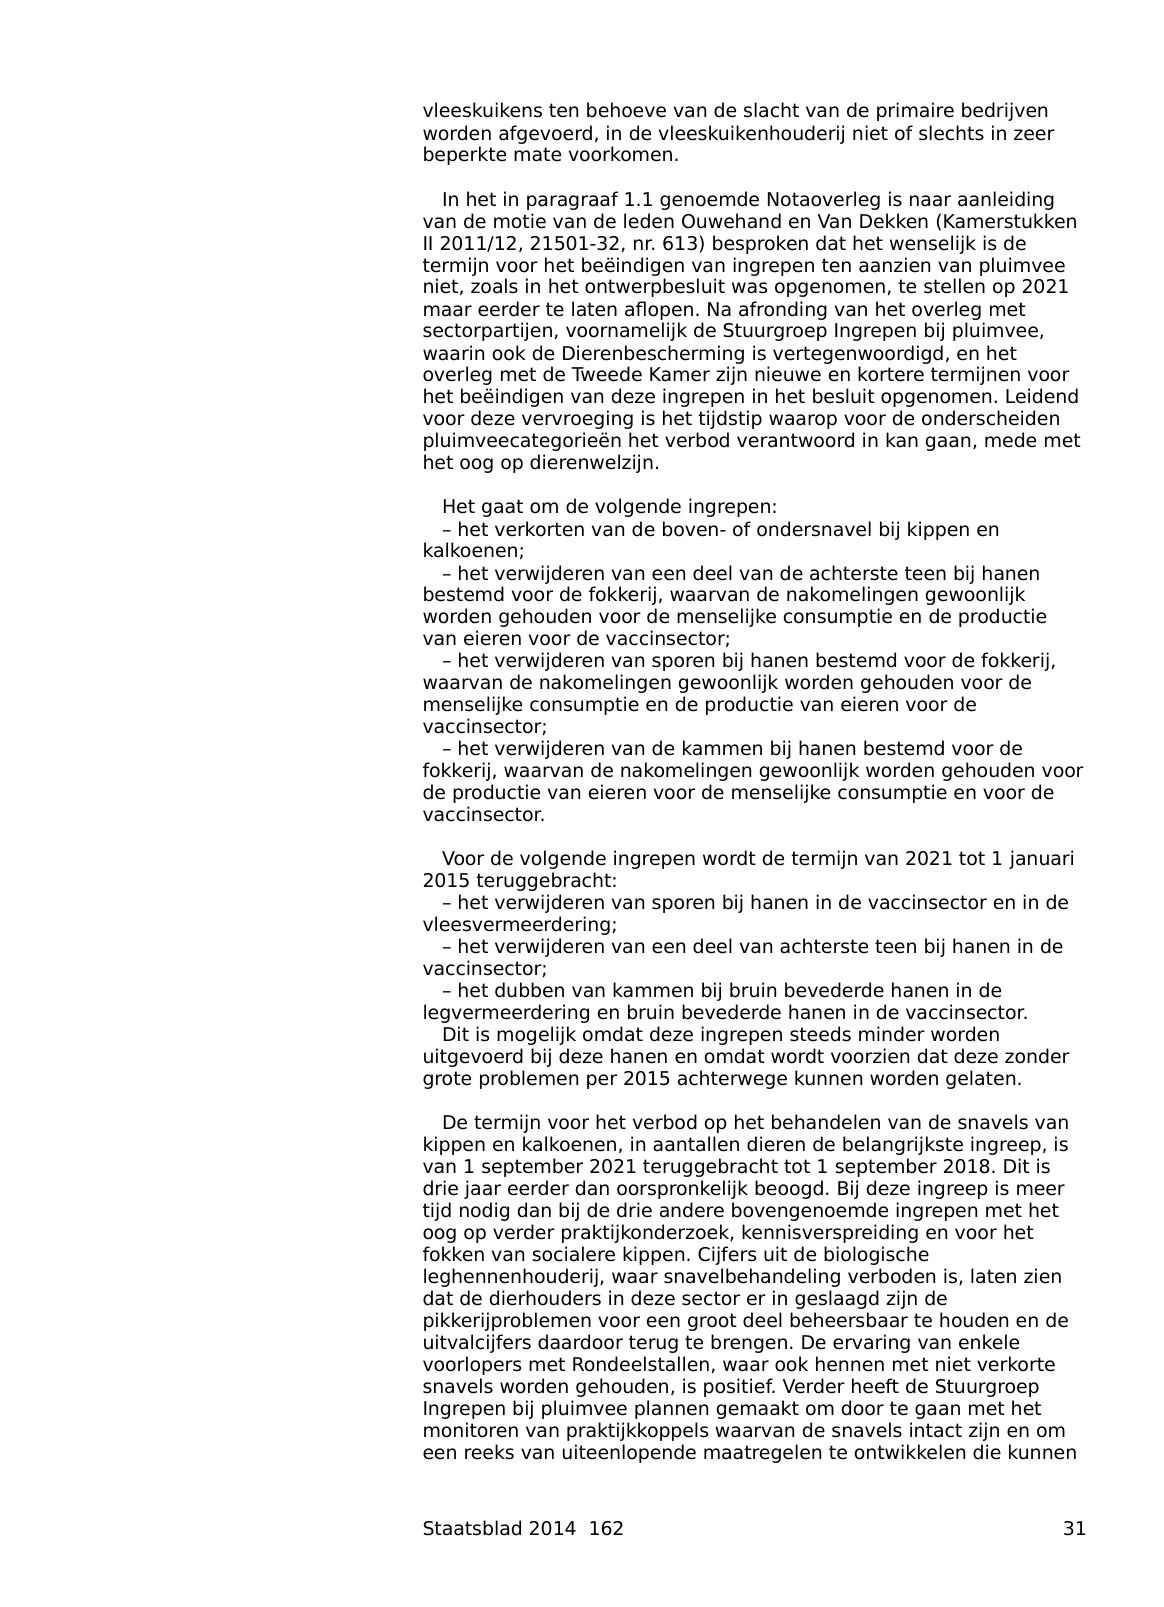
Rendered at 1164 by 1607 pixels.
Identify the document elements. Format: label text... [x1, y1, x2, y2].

text Voor de volgende ingrepen wordt de termijn van 2021 tot 1 januari 2015 teruggebracht: [422, 848, 1087, 892]
text – het verwijderen van een deel van de achterste teen bij hanen bestemd voor de fokkerij, waarvan de nakomelingen gewoonlijk worden gehouden voor de menselijke consumptie en de productie van eieren voor de vaccinsector; [422, 562, 1087, 650]
text Dit is mogelijk omdat deze ingrepen steeds minder worden uitgevoerd bij deze hanen en omdat wordt voorzien dat deze zonder grote problemen per 2015 achterwege kunnen worden gelaten. [422, 1024, 1087, 1090]
text Het gaat om de volgende ingrepen: [422, 496, 1087, 518]
text vleeskuikens ten behoeve van de slacht van de primaire bedrijven worden afgevoerd, in de vleeskuikenhouderij niet of slechts in zeer beperkte mate voorkomen. [422, 100, 1087, 166]
text – het verwijderen van een deel van achterste teen bij hanen in de vaccinsector; [422, 936, 1087, 980]
text In het in paragraaf 1.1 genoemde Notaoverleg is naar aanleiding van de motie van de leden Ouwehand en Van Dekken (Kamerstukken II 2011/12, 21501-32, nr. 613) besproken dat het wenselijk is de termijn voor het beëindigen van ingrepen ten aanzien van pluimvee niet, zoals in het ontwerpbesluit was opgenomen, te stellen op 2021 maar eerder te laten aflopen. Na afronding van het overleg met sectorpartijen, voornamelijk de Stuurgroep Ingrepen bij pluimvee, waarin ook de Dierenbescherming is vertegenwoordigd, en het overleg met de Tweede Kamer zijn nieuwe en kortere termijnen voor het beëindigen van deze ingrepen in het besluit opgenomen. Leidend voor deze vervroeging is het tijdstip waarop voor de onderscheiden pluimveecategorieën het verbod verantwoord in kan gaan, mede met het oog op dierenwelzijn. [422, 188, 1087, 474]
text – het verwijderen van de kammen bij hanen bestemd voor de fokkerij, waarvan de nakomelingen gewoonlijk worden gehouden voor de productie van eieren voor de menselijke consumptie en voor de vaccinsector. [422, 738, 1087, 826]
text – het verwijderen van sporen bij hanen bestemd voor de fokkerij, waarvan de nakomelingen gewoonlijk worden gehouden voor de menselijke consumptie en de productie van eieren voor de vaccinsector; [422, 650, 1087, 738]
text – het dubben van kammen bij bruin bevederde hanen in de legvermeerdering en bruin bevederde hanen in de vaccinsector. [422, 980, 1087, 1024]
text – het verkorten van de boven- of ondersnavel bij kippen en kalkoenen; [422, 518, 1087, 562]
text – het verwijderen van sporen bij hanen in de vaccinsector en in de vleesvermeerdering; [422, 892, 1087, 936]
text De termijn voor het verbod op het behandelen van de snavels van kippen en kalkoenen, in aantallen dieren de belangrijkste ingreep, is van 1 september 2021 teruggebracht tot 1 september 2018. Dit is drie jaar eerder dan oorspronkelijk beoogd. Bij deze ingreep is meer tijd nodig dan bij de drie andere bovengenoemde ingrepen met het oog op verder praktijkonderzoek, kennisverspreiding en voor het fokken van socialere kippen. Cijfers uit de biologische leghennenhouderij, waar snavelbehandeling verboden is, laten zien dat de dierhouders in deze sector er in geslaagd zijn de pikkerijproblemen voor een groot deel beheersbaar te houden en de uitvalcijfers daardoor terug te brengen. De ervaring van enkele voorlopers met Rondeelstallen, waar ook hennen met niet verkorte snavels worden gehouden, is positief. Verder heeft de Stuurgroep Ingrepen bij pluimvee plannen gemaakt om door te gaan met het monitoren van praktijkkoppels waarvan de snavels intact zijn en om een reeks van uiteenlopende maatregelen te ontwikkelen die kunnen [422, 1112, 1087, 1464]
